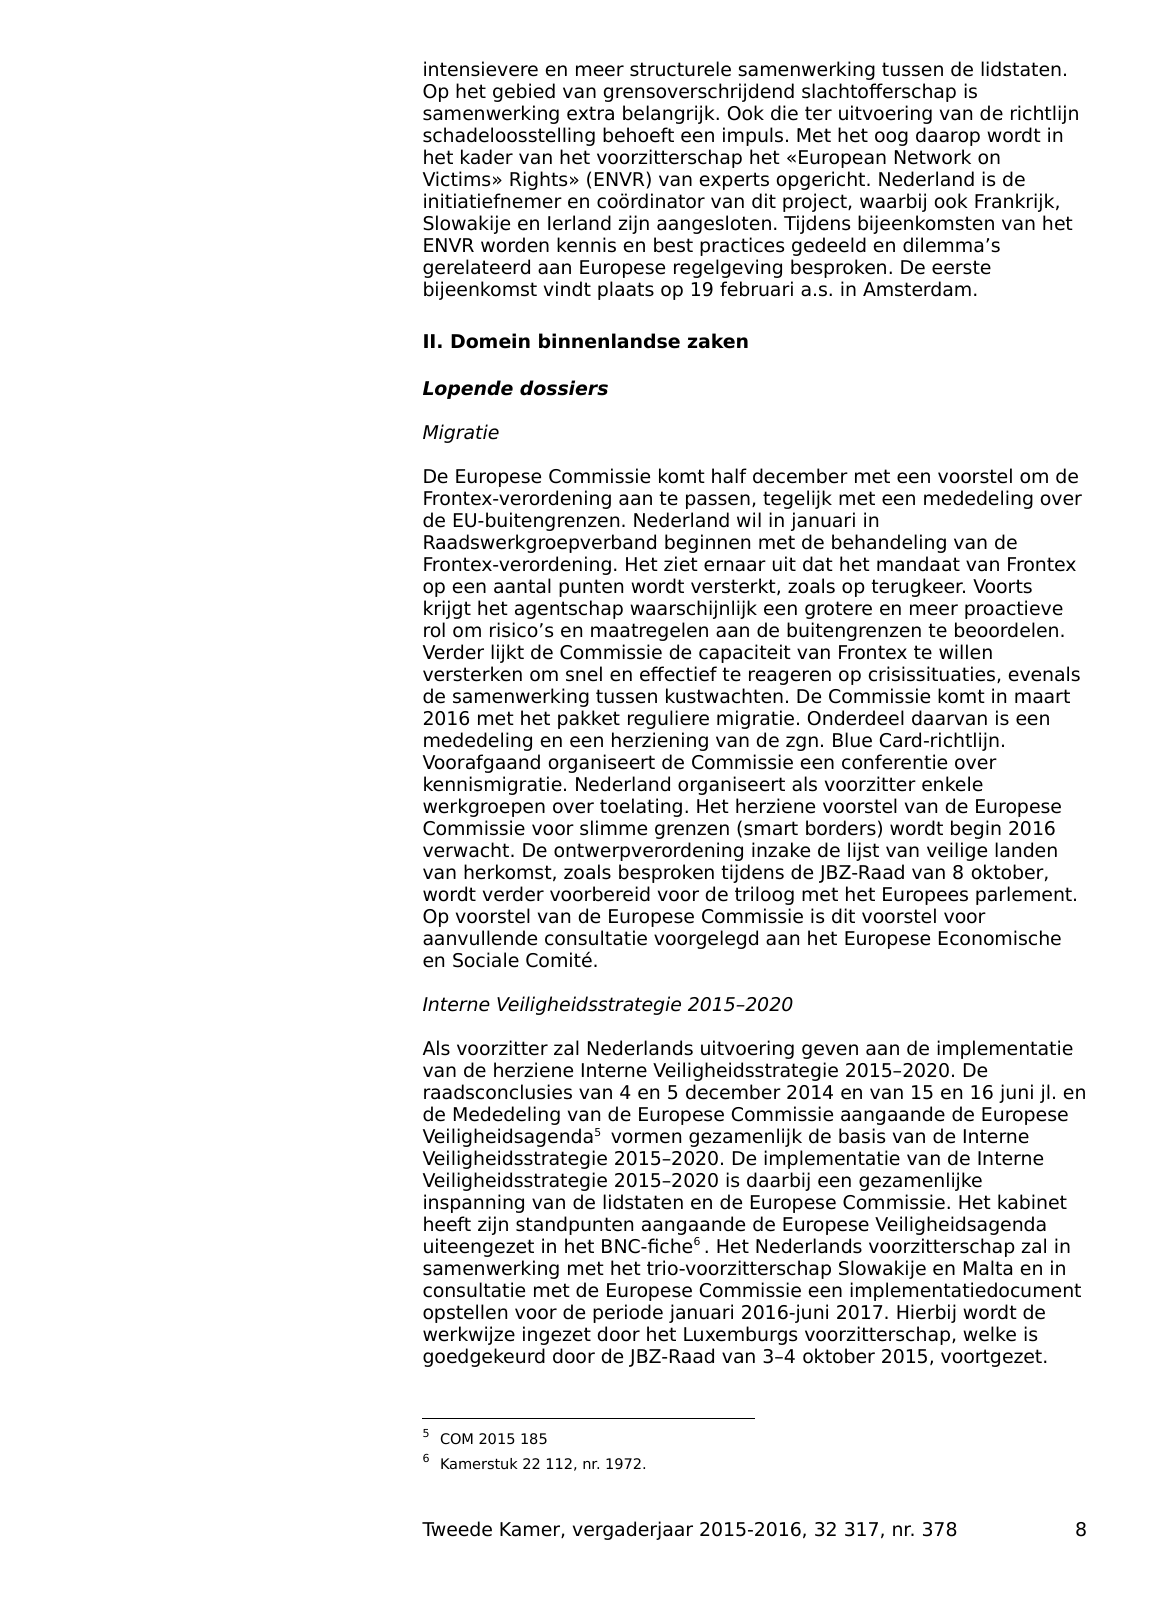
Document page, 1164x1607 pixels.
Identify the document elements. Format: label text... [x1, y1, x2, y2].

subtitle Interne Veiligheidsstrategie 2015–2020 [422, 994, 1087, 1016]
text De Europese Commissie komt half december met een voorstel om de Frontex-verordening aan te passen, tegelijk met een mededeling over de EU-buitengrenzen. Nederland wil in januari in Raadswerkgroepverband beginnen met de behandeling van de Frontex-verordening. Het ziet ernaar uit dat het mandaat van Frontex op een aantal punten wordt versterkt, zoals op terugkeer. Voorts krijgt het agentschap waarschijnlijk een grotere en meer proactieve rol om risico’s en maatregelen aan de buitengrenzen te beoordelen. Verder lijkt de Commissie de capaciteit van Frontex te willen versterken om snel en effectief te reageren op crisissituaties, evenals de samenwerking tussen kustwachten. De Commissie komt in maart 2016 met het pakket reguliere migratie. Onderdeel daarvan is een mededeling en een herziening van de zgn. Blue Card-richtlijn. Voorafgaand organiseert de Commissie een conferentie over kennismigratie. Nederland organiseert als voorzitter enkele werkgroepen over toelating. Het herziene voorstel van de Europese Commissie voor slimme grenzen (smart borders) wordt begin 2016 verwacht. De ontwerpverordening inzake de lijst van veilige landen van herkomst, zoals besproken tijdens de JBZ-Raad van 8 oktober, wordt verder voorbereid voor de triloog met het Europees parlement. Op voorstel van de Europese Commissie is dit voorstel voor aanvullende consultatie voorgelegd aan het Europese Economische en Sociale Comité. [422, 466, 1087, 972]
text Kamerstuk 22 112, nr. 1972. [422, 1452, 1087, 1474]
subtitle Migratie [422, 422, 1087, 444]
subtitle II. Domein binnenlandse zaken [422, 331, 1087, 353]
text Als voorzitter zal Nederlands uitvoering geven aan de implementatie van de herziene Interne Veiligheidsstrategie 2015–2020. De raadsconclusies van 4 en 5 december 2014 en van 15 en 16 juni jl. en de Mededeling van de Europese Commissie aangaande de Europese Veiligheidsagenda vormen gezamenlijk de basis van de Interne Veiligheidsstrategie 2015–2020. De implementatie van de Interne Veiligheidsstrategie 2015–2020 is daarbij een gezamenlijke inspanning van de lidstaten en de Europese Commissie. Het kabinet heeft zijn standpunten aangaande de Europese Veiligheidsagenda uiteengezet in het BNC-fiche. Het Nederlands voorzitterschap zal in samenwerking met het trio-voorzitterschap Slowakije en Malta en in consultatie met de Europese Commissie een implementatiedocument opstellen voor de periode januari 2016-juni 2017. Hierbij wordt de werkwijze ingezet door het Luxemburgs voorzitterschap, welke is goedgekeurd door de JBZ-Raad van 3–4 oktober 2015, voortgezet. [422, 1038, 1087, 1368]
text COM 2015 185 [422, 1427, 1087, 1449]
text intensievere en meer structurele samenwerking tussen de lidstaten. Op het gebied van grensoverschrijdend slachtofferschap is samenwerking extra belangrijk. Ook die ter uitvoering van de richtlijn schadeloosstelling behoeft een impuls. Met het oog daarop wordt in het kader van het voorzitterschap het «European Network on Victims» Rights» (ENVR) van experts opgericht. Nederland is de initiatiefnemer en coördinator van dit project, waarbij ook Frankrijk, Slowakije en Ierland zijn aangesloten. Tijdens bijeenkomsten van het ENVR worden kennis en best practices gedeeld en dilemma’s gerelateerd aan Europese regelgeving besproken. De eerste bijeenkomst vindt plaats op 19 februari a.s. in Amsterdam. [422, 59, 1087, 301]
subtitle Lopende dossiers [422, 378, 1087, 400]
